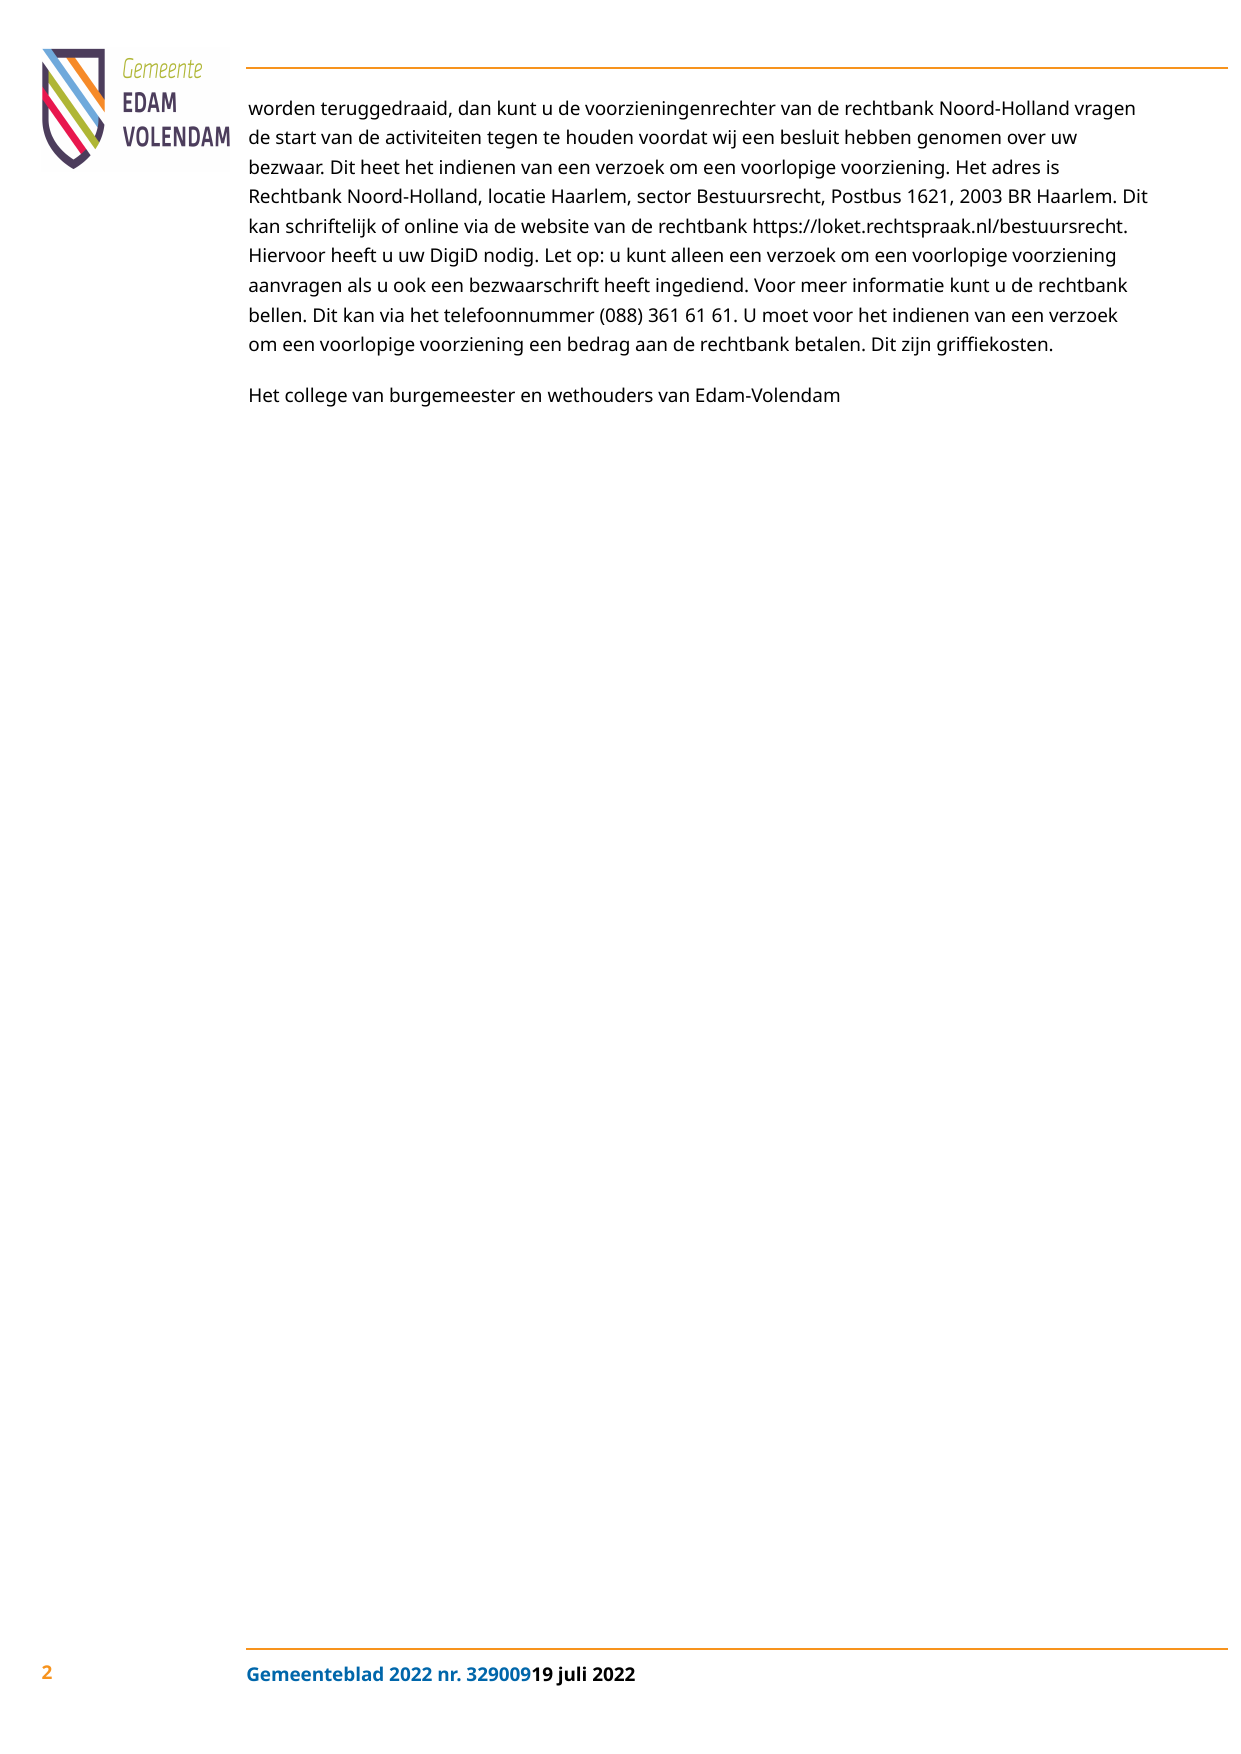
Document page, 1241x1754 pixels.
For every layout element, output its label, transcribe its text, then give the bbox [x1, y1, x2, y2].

picture [41, 47, 231, 172]
text Het college van burgemeester en wethouders van Edam-Volendam [248, 382, 1152, 408]
text worden teruggedraaid, dan kunt u de voorzieningenrechter van de rechtbank Noord-Holland vragen de start van de activiteiten tegen te houden voordat wij een besluit hebben genomen over uw bezwaar. Dit heet het indienen van een verzoek om een voorlopige voorziening. Het adres is Rechtbank Noord-Holland, locatie Haarlem, sector Bestuursrecht, Postbus 1621, 2003 BR Haarlem. Dit kan schriftelijk of online via de website van de rechtbank https://loket.rechtspraak.nl/bestuursrecht. Hiervoor heeft u uw DigiD nodig. Let op: u kunt alleen een verzoek om een voorlopige voorziening aanvragen als u ook een bezwaarschrift heeft ingediend. Voor meer informatie kunt u de rechtbank bellen. Dit kan via het telefoonnummer (088) 361 61 61. U moet voor het indienen van een verzoek om een voorlopige voorziening een bedrag aan de rechtbank betalen. Dit zijn griffiekosten. [248, 95, 1152, 357]
